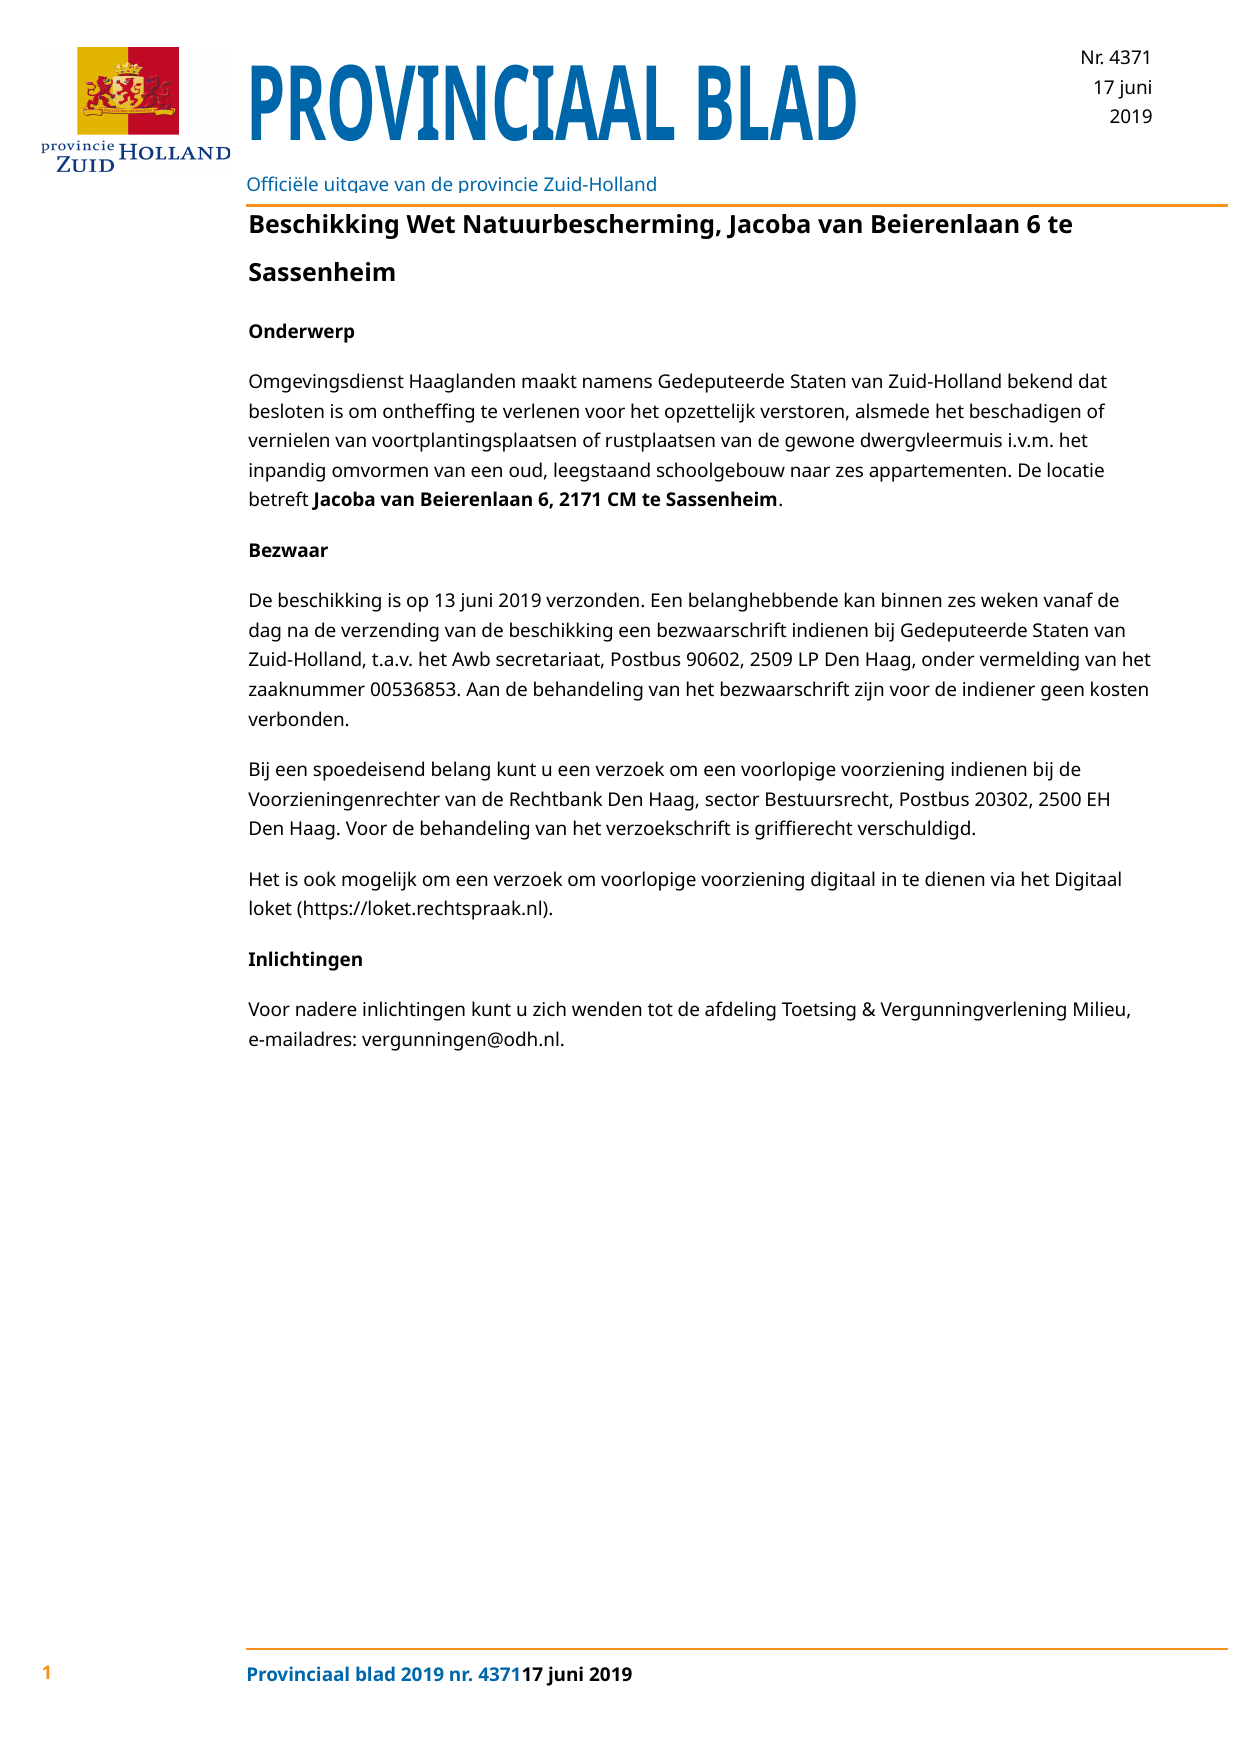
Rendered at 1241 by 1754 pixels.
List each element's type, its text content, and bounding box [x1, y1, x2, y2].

text Beschikking Wet Natuurbescherming, Jacoba van Beierenlaan 6 te Sassenheim [248, 207, 1152, 288]
picture [41, 47, 231, 172]
text Het is ook mogelijk om een verzoek om voorlopige voorziening digitaal in te dienen via het Digitaal loket (https://loket.rechtspraak.nl). [248, 866, 1152, 921]
text Voor nadere inlichtingen kunt u zich wenden tot de afdeling Toetsing & Vergunningverlening Milieu, e-mailadres: vergunningen@odh.nl. [248, 996, 1152, 1052]
text Inlichtingen [248, 946, 1152, 972]
text Bezwaar [248, 537, 1152, 563]
text Omgevingsdienst Haaglanden maakt namens Gedeputeerde Staten van Zuid-Holland bekend dat besloten is om ontheffing te verlenen voor het opzettelijk verstoren, alsmede het beschadigen of vernielen van voortplantingsplaatsen of rustplaatsen van de gewone dwergvleermuis i.v.m. het inpandig omvormen van een oud, leegstaand schoolgebouw naar zes appartementen. De locatie betreft Jacoba van Beierenlaan 6, 2171 CM te Sassenheim. [248, 368, 1152, 512]
text Bij een spoedeisend belang kunt u een verzoek om een voorlopige voorziening indienen bij de Voorzieningenrechter van de Rechtbank Den Haag, sector Bestuursrecht, Postbus 20302, 2500 EH Den Haag. Voor de behandeling van het verzoekschrift is griffierecht verschuldigd. [248, 756, 1152, 841]
text De beschikking is op 13 juni 2019 verzonden. Een belanghebbende kan binnen zes weken vanaf de dag na de verzending van de beschikking een bezwaarschrift indienen bij Gedeputeerde Staten van Zuid-Holland, t.a.v. het Awb secretariaat, Postbus 90602, 2509 LP Den Haag, onder vermelding van het zaaknummer 00536853. Aan de behandeling van het bezwaarschrift zijn voor de indiener geen kosten verbonden. [248, 587, 1152, 732]
text Onderwerp [248, 318, 1152, 344]
